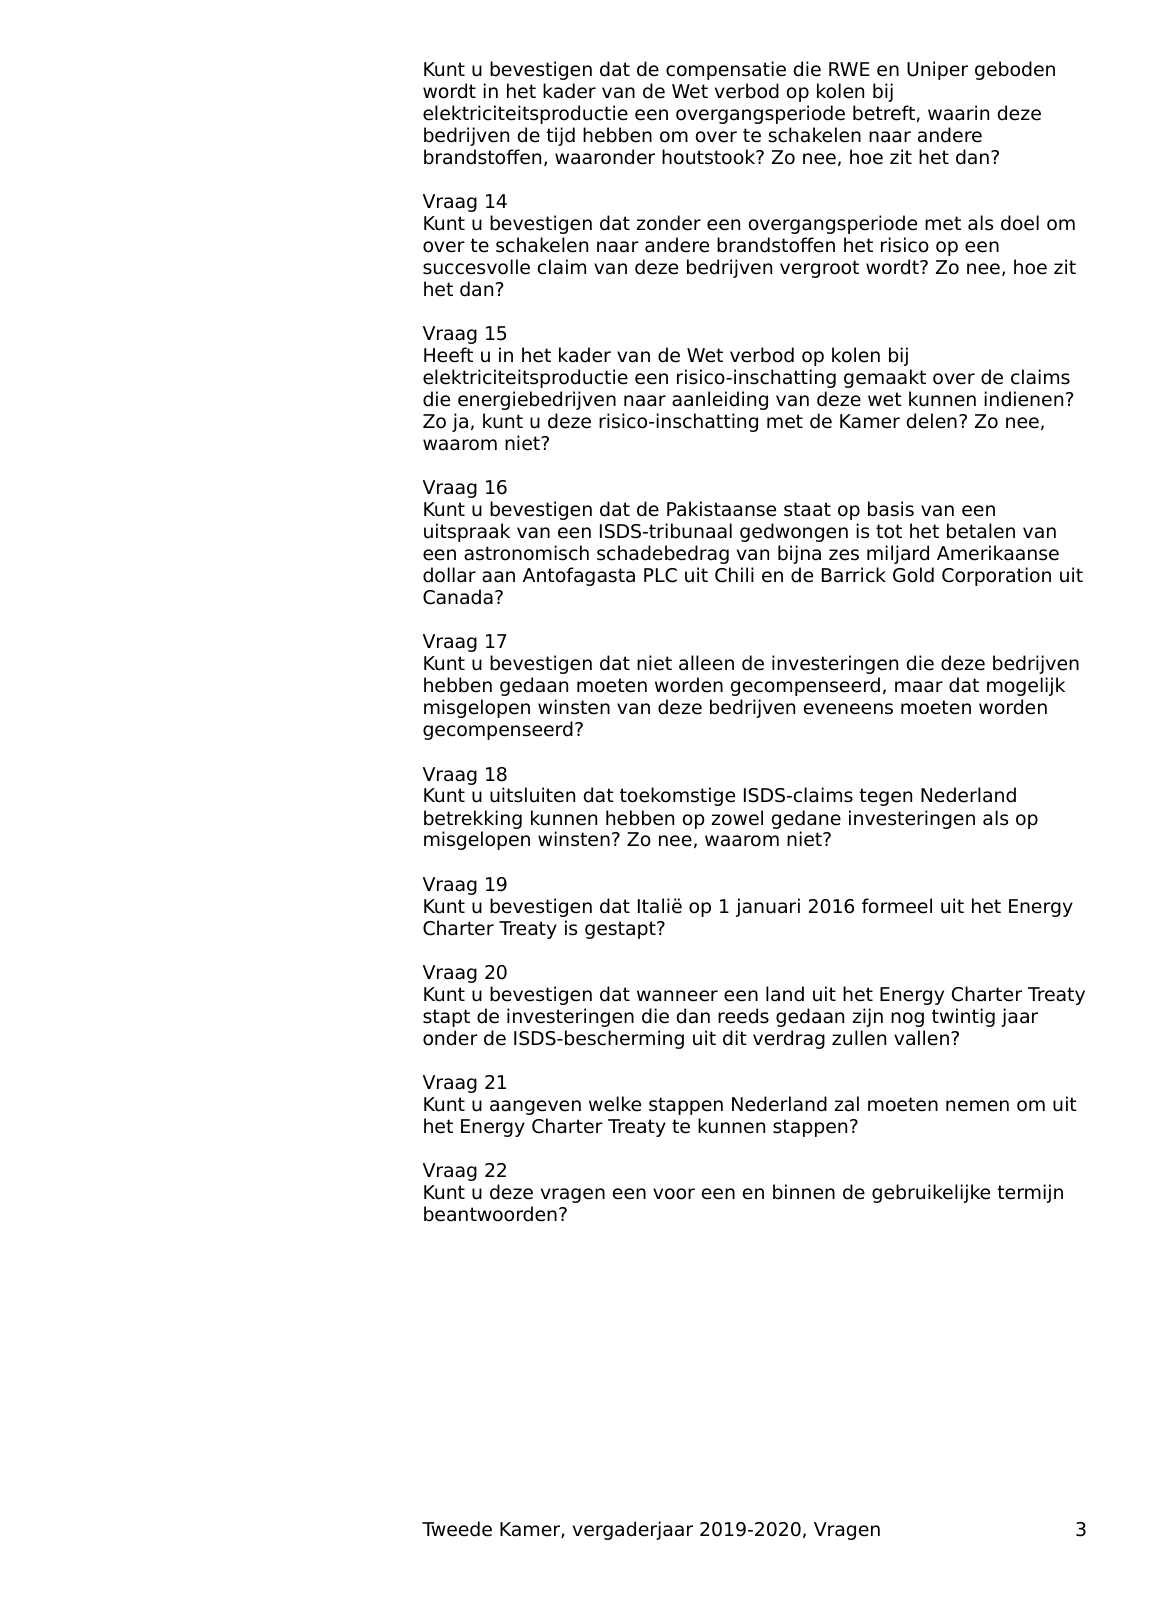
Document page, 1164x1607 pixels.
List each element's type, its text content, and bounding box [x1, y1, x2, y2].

text Heeft u in het kader van de Wet verbod op kolen bij elektriciteitsproductie een risico-inschatting gemaakt over de claims die energiebedrijven naar aanleiding van deze wet kunnen indienen? Zo ja, kunt u deze risico-inschatting met de Kamer delen? Zo nee, waarom niet? [422, 345, 1087, 455]
text Kunt u bevestigen dat de Pakistaanse staat op basis van een uitspraak van een ISDS-tribunaal gedwongen is tot het betalen van een astronomisch schadebedrag van bijna zes miljard Amerikaanse dollar aan Antofagasta PLC uit Chili en de Barrick Gold Corporation uit Canada? [422, 499, 1087, 609]
text Vraag 17 [422, 631, 1087, 653]
text Vraag 22 [422, 1160, 1087, 1182]
text Kunt u bevestigen dat zonder een overgangsperiode met als doel om over te schakelen naar andere brandstoffen het risico op een succesvolle claim van deze bedrijven vergroot wordt? Zo nee, hoe zit het dan? [422, 213, 1087, 301]
text Vraag 18 [422, 763, 1087, 785]
text Kunt u bevestigen dat Italië op 1 januari 2016 formeel uit het Energy Charter Treaty is gestapt? [422, 896, 1087, 939]
text Vraag 20 [422, 962, 1087, 984]
text Kunt u bevestigen dat de compensatie die RWE en Uniper geboden wordt in het kader van de Wet verbod op kolen bij elektriciteitsproductie een overgangsperiode betreft, waarin deze bedrijven de tijd hebben om over te schakelen naar andere brandstoffen, waaronder houtstook? Zo nee, hoe zit het dan? [422, 59, 1087, 169]
text Kunt u deze vragen een voor een en binnen de gebruikelijke termijn beantwoorden? [422, 1182, 1087, 1226]
text Vraag 16 [422, 477, 1087, 499]
text Kunt u bevestigen dat wanneer een land uit het Energy Charter Treaty stapt de investeringen die dan reeds gedaan zijn nog twintig jaar onder de ISDS-bescherming uit dit verdrag zullen vallen? [422, 984, 1087, 1049]
text Vraag 19 [422, 873, 1087, 896]
text Kunt u uitsluiten dat toekomstige ISDS-claims tegen Nederland betrekking kunnen hebben op zowel gedane investeringen als op misgelopen winsten? Zo nee, waarom niet? [422, 785, 1087, 851]
text Kunt u aangeven welke stappen Nederland zal moeten nemen om uit het Energy Charter Treaty te kunnen stappen? [422, 1094, 1087, 1138]
text Vraag 15 [422, 323, 1087, 345]
text Vraag 14 [422, 191, 1087, 213]
text Kunt u bevestigen dat niet alleen de investeringen die deze bedrijven hebben gedaan moeten worden gecompenseerd, maar dat mogelijk misgelopen winsten van deze bedrijven eveneens moeten worden gecompenseerd? [422, 653, 1087, 741]
text Vraag 21 [422, 1072, 1087, 1094]
